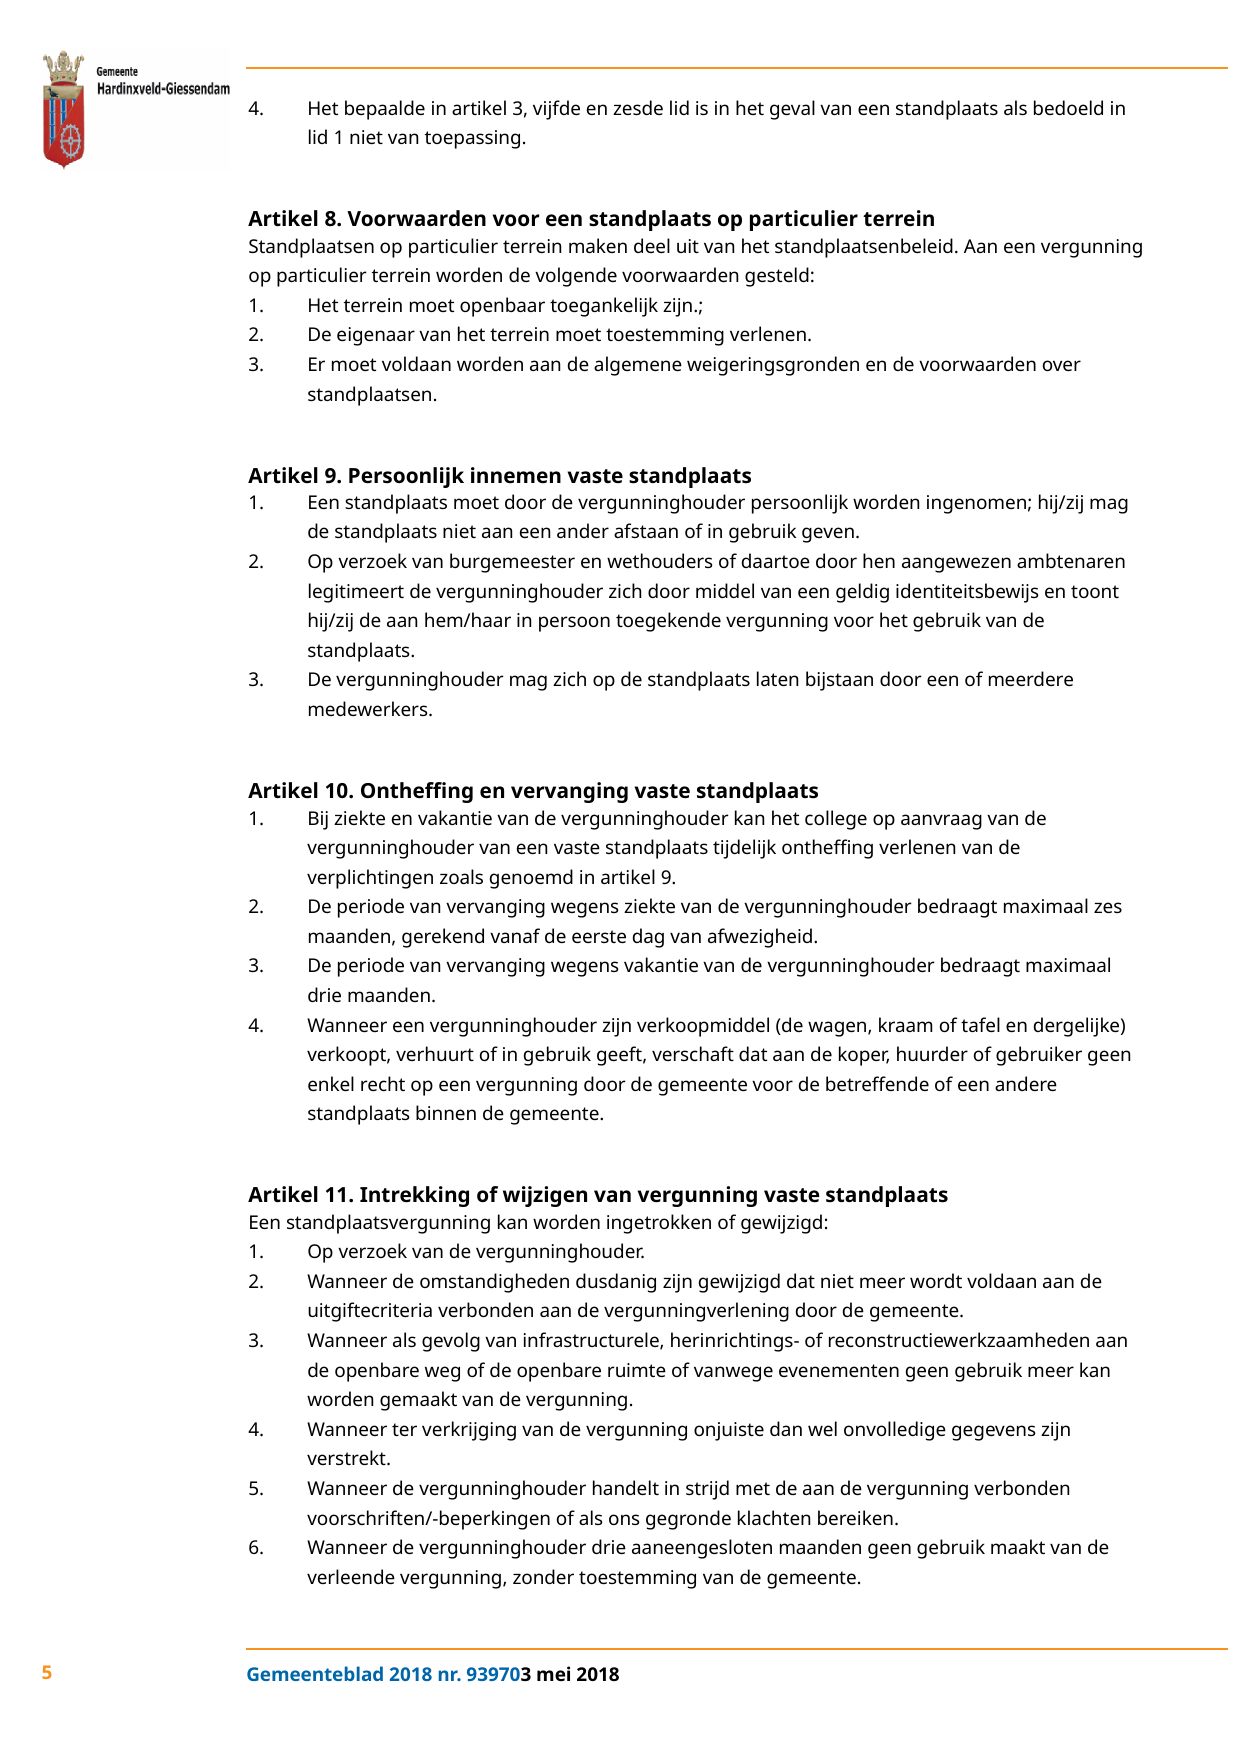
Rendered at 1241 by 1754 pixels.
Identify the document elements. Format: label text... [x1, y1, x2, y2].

list Wanneer de vergunninghouder drie aaneengesloten maanden geen gebruik maakt van de verleende vergunning, zonder toestemming van de gemeente. [248, 1534, 1152, 1590]
text Standplaatsen op particulier terrein maken deel uit van het standplaatsenbeleid. Aan een vergunning op particulier terrein worden de volgende voorwaarden gesteld: [248, 233, 1152, 288]
list De eigenaar van het terrein moet toestemming verlenen. [248, 322, 1152, 347]
list Bij ziekte en vakantie van de vergunninghouder kan het college op aanvraag van de vergunninghouder van een vaste standplaats tijdelijk ontheffing verlenen van de verplichtingen zoals genoemd in artikel 9. [248, 805, 1152, 889]
list Wanneer de vergunninghouder handelt in strijd met de aan de vergunning verbonden voorschriften/-beperkingen of als ons gegronde klachten bereiken. [248, 1475, 1152, 1531]
text Artikel 10. Ontheffing en vervanging vaste standplaats [248, 776, 1152, 805]
list Het terrein moet openbaar toegankelijk zijn.; [248, 292, 1152, 318]
list Op verzoek van burgemeester en wethouders of daartoe door hen aangewezen ambtenaren legitimeert de vergunninghouder zich door middel van een geldig identiteitsbewijs en toont hij/zij de aan hem/haar in persoon toegekende vergunning voor het gebruik van de standplaats. [248, 548, 1152, 663]
list Op verzoek van de vergunninghouder. [248, 1238, 1152, 1264]
list Wanneer de omstandigheden dusdanig zijn gewijzigd dat niet meer wordt voldaan aan de uitgiftecriteria verbonden aan de vergunningverlening door de gemeente. [248, 1268, 1152, 1323]
list De vergunninghouder mag zich op de standplaats laten bijstaan door een of meerdere medewerkers. [248, 667, 1152, 722]
list Er moet voldaan worden aan de algemene weigeringsgronden en de voorwaarden over standplaatsen. [248, 351, 1152, 406]
text Artikel 9. Persoonlijk innemen vaste standplaats [248, 461, 1152, 489]
text Artikel 8. Voorwaarden voor een standplaats op particulier terrein [248, 204, 1152, 233]
list De periode van vervanging wegens vakantie van de vergunninghouder bedraagt maximaal drie maanden. [248, 953, 1152, 1008]
list Het bepaalde in artikel 3, vijfde en zesde lid is in het geval van een standplaats als bedoeld in lid 1 niet van toepassing. [248, 95, 1152, 150]
text Artikel 11. Intrekking of wijzigen van vergunning vaste standplaats [248, 1181, 1152, 1209]
list Wanneer ter verkrijging van de vergunning onjuiste dan wel onvolledige gegevens zijn verstrekt. [248, 1416, 1152, 1471]
picture [41, 47, 231, 172]
list Wanneer een vergunninghouder zijn verkoopmiddel (de wagen, kraam of tafel en dergelijke) verkoopt, verhuurt of in gebruik geeft, verschaft dat aan de koper, huurder of gebruiker geen enkel recht op een vergunning door de gemeente voor de betreffende of een andere standplaats binnen de gemeente. [248, 1012, 1152, 1126]
list Een standplaats moet door de vergunninghouder persoonlijk worden ingenomen; hij/zij mag de standplaats niet aan een ander afstaan of in gebruik geven. [248, 489, 1152, 544]
list De periode van vervanging wegens ziekte van de vergunninghouder bedraagt maximaal zes maanden, gerekend vanaf de eerste dag van afwezigheid. [248, 893, 1152, 949]
list Wanneer als gevolg van infrastructurele, herinrichtings- of reconstructiewerkzaamheden aan de openbare weg of de openbare ruimte of vanwege evenementen geen gebruik meer kan worden gemaakt van de vergunning. [248, 1327, 1152, 1412]
text Een standplaatsvergunning kan worden ingetrokken of gewijzigd: [248, 1209, 1152, 1235]
